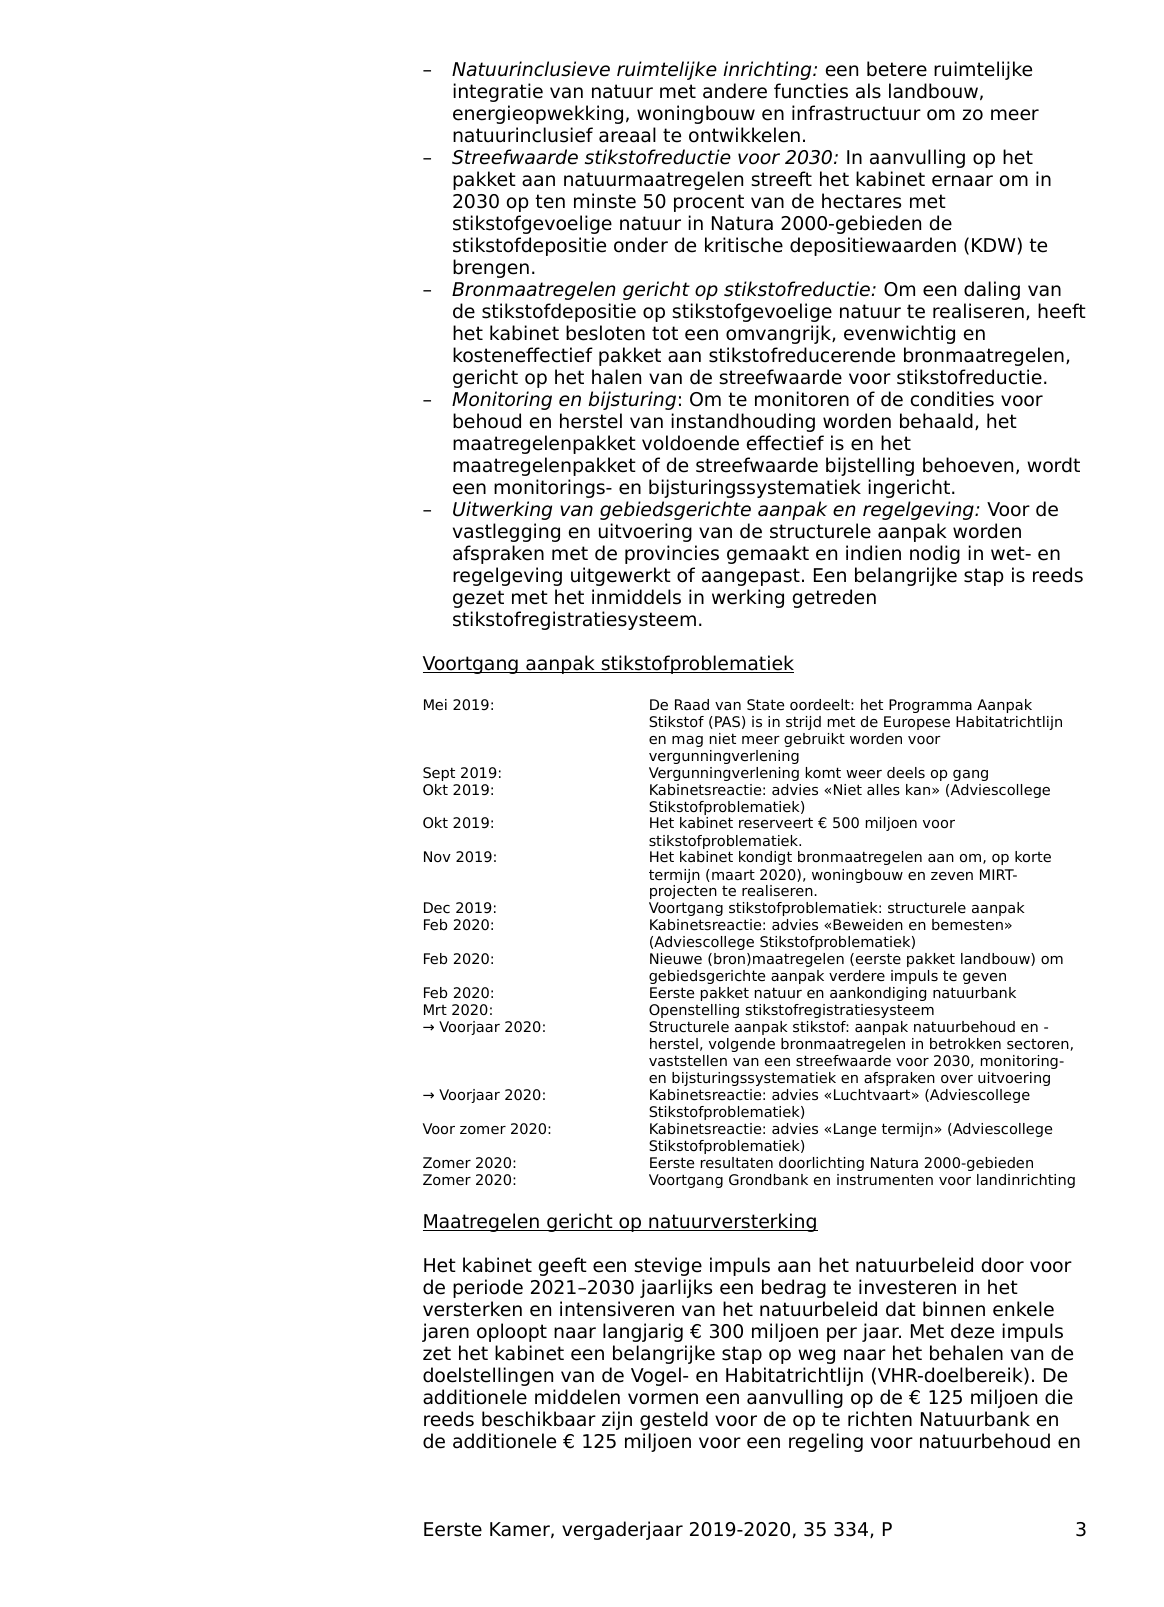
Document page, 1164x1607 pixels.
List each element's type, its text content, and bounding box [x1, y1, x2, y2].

table_cell Okt 2019: [422, 781, 642, 815]
table_cell Okt 2019: [422, 815, 642, 849]
table_cell Zomer 2020: [422, 1172, 642, 1189]
text – Natuurinclusieve ruimtelijke inrichting: een betere ruimtelijke integratie van natuur met andere functies als landbouw, energieopwekking, woningbouw en infrastructuur om zo meer natuurinclusief areaal te ontwikkelen. [422, 59, 1087, 147]
text – Uitwerking van gebiedsgerichte aanpak en regelgeving: Voor de vastlegging en uitvoering van de structurele aanpak worden afspraken met de provincies gemaakt en indien nodig in wet- en regelgeving uitgewerkt of aangepast. Een belangrijke stap is reeds gezet met het inmiddels in werking getreden stikstofregistratiesysteem. [422, 499, 1087, 631]
table_cell Eerste pakket natuur en aankondiging natuurbank [643, 985, 1087, 1002]
text – Monitoring en bijsturing: Om te monitoren of de condities voor behoud en herstel van instandhouding worden behaald, het maatregelenpakket voldoende effectief is en het maatregelenpakket of de streefwaarde bijstelling behoeven, wordt een monitorings- en bijsturingssystematiek ingericht. [422, 389, 1087, 499]
table_cell → Voorjaar 2020: [422, 1019, 642, 1087]
text Het kabinet geeft een stevige impuls aan het natuurbeleid door voor de periode 2021–2030 jaarlijks een bedrag te investeren in het versterken en intensiveren van het natuurbeleid dat binnen enkele jaren oploopt naar langjarig € 300 miljoen per jaar. Met deze impuls zet het kabinet een belangrijke stap op weg naar het behalen van de doelstellingen van de Vogel- en Habitatrichtlijn (VHR-doelbereik). De additionele middelen vormen een aanvulling op de € 125 miljoen die reeds beschikbaar zijn gesteld voor de op te richten Natuurbank en de additionele € 125 miljoen voor een regeling voor natuurbehoud en [422, 1255, 1087, 1453]
subtitle Voortgang aanpak stikstofproblematiek [422, 653, 1087, 675]
table_header Mei 2019: [422, 697, 642, 764]
table_cell Sept 2019: [422, 765, 642, 781]
table_cell Voortgang stikstofproblematiek: structurele aanpak [643, 900, 1087, 917]
table_cell Zomer 2020: [422, 1155, 642, 1172]
table_cell Mrt 2020: [422, 1002, 642, 1019]
table_cell Eerste resultaten doorlichting Natura 2000-gebieden [643, 1155, 1087, 1172]
text – Streefwaarde stikstofreductie voor 2030: In aanvulling op het pakket aan natuurmaatregelen streeft het kabinet ernaar om in 2030 op ten minste 50 procent van de hectares met stikstofgevoelige natuur in Natura 2000-gebieden de stikstofdepositie onder de kritische depositiewaarden (KDW) te brengen. [422, 147, 1087, 279]
table_cell Kabinetsreactie: advies «Niet alles kan» (Adviescollege Stikstofproblematiek) [643, 781, 1087, 815]
table_cell Het kabinet kondigt bronmaatregelen aan om, op korte termijn (maart 2020), woningbouw en zeven MIRT-projecten te realiseren. [643, 849, 1087, 900]
table_cell Feb 2020: [422, 951, 642, 985]
table_cell Feb 2020: [422, 917, 642, 951]
table_cell Nieuwe (bron)maatregelen (eerste pakket landbouw) om gebiedsgerichte aanpak verdere impuls te geven [643, 951, 1087, 985]
table_cell Dec 2019: [422, 900, 642, 917]
table_cell → Voorjaar 2020: [422, 1087, 642, 1121]
table_cell Voortgang Grondbank en instrumenten voor landinrichting [643, 1172, 1087, 1189]
text – Bronmaatregelen gericht op stikstofreductie: Om een daling van de stikstofdepositie op stikstofgevoelige natuur te realiseren, heeft het kabinet besloten tot een omvangrijk, evenwichtig en kosteneffectief pakket aan stikstofreducerende bronmaatregelen, gericht op het halen van de streefwaarde voor stikstofreductie. [422, 279, 1087, 389]
table_cell Structurele aanpak stikstof: aanpak natuurbehoud en -herstel, volgende bronmaatregelen in betrokken sectoren, vaststellen van een streefwaarde voor 2030, monitoring- en bijsturingssystematiek en afspraken over uitvoering [643, 1019, 1087, 1087]
table_cell Vergunningverlening komt weer deels op gang [643, 765, 1087, 781]
subtitle Maatregelen gericht op natuurversterking [422, 1211, 1087, 1233]
table_cell Kabinetsreactie: advies «Beweiden en bemesten» (Adviescollege Stikstofproblematiek) [643, 917, 1087, 951]
table_cell Het kabinet reserveert € 500 miljoen voor stikstofproblematiek. [643, 815, 1087, 849]
table_cell Kabinetsreactie: advies «Luchtvaart» (Adviescollege Stikstofproblematiek) [643, 1087, 1087, 1121]
table_cell Nov 2019: [422, 849, 642, 900]
table_cell Feb 2020: [422, 985, 642, 1002]
table_cell Openstelling stikstofregistratiesysteem [643, 1002, 1087, 1019]
table_cell Voor zomer 2020: [422, 1121, 642, 1155]
table_cell Kabinetsreactie: advies «Lange termijn» (Adviescollege Stikstofproblematiek) [643, 1121, 1087, 1155]
table_header De Raad van State oordeelt: het Programma Aanpak Stikstof (PAS) is in strijd met de Europese Habitatrichtlijn en mag niet meer gebruikt worden voor vergunningverlening [643, 697, 1087, 764]
